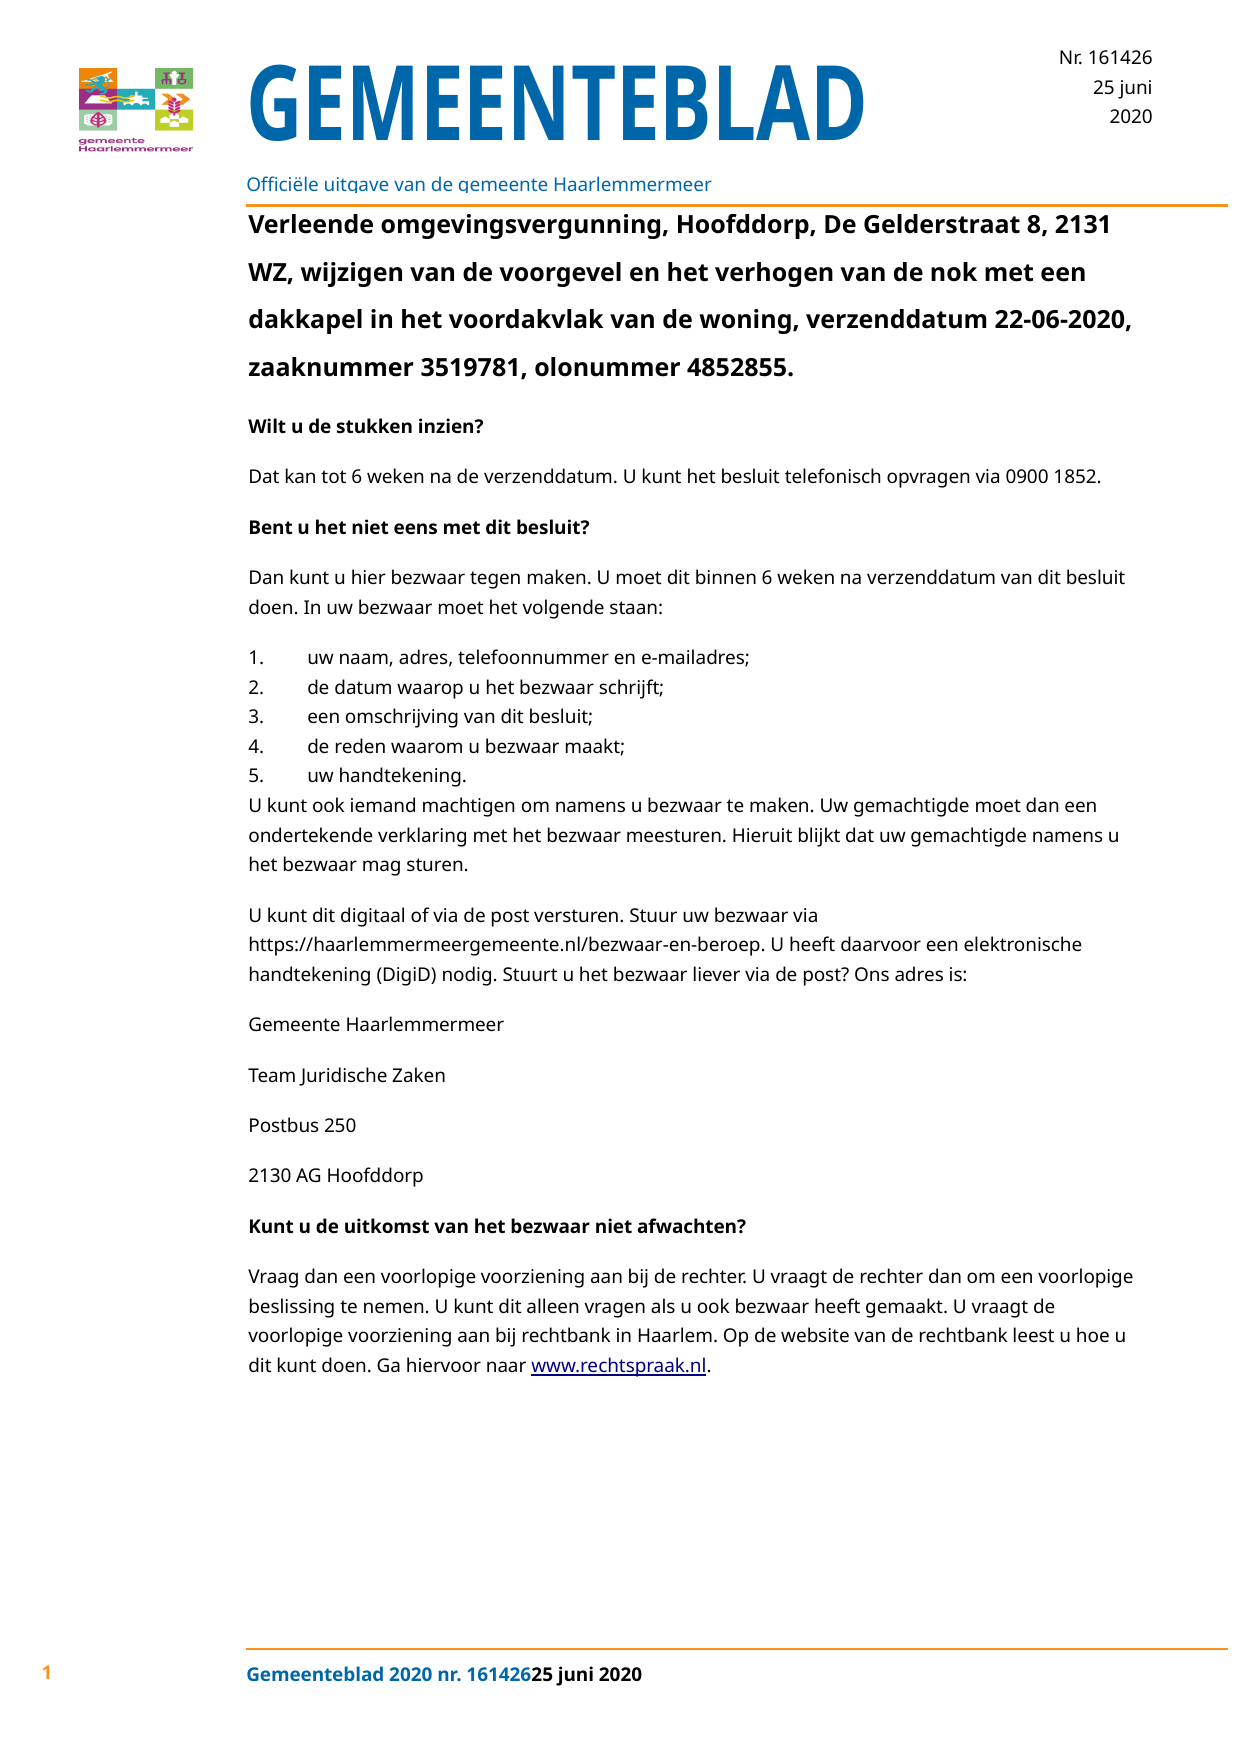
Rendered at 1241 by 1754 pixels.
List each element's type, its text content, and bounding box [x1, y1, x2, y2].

text U kunt ook iemand machtigen om namens u bezwaar te maken. Uw gemachtigde moet dan een ondertekende verklaring met het bezwaar meesturen. Hieruit blijkt dat uw gemachtigde namens u het bezwaar mag sturen. [248, 792, 1152, 877]
list uw handtekening. [248, 763, 1152, 788]
picture [41, 47, 231, 172]
text Bent u het niet eens met dit besluit? [248, 514, 1152, 540]
text Gemeente Haarlemmermeer [248, 1011, 1152, 1037]
list uw naam, adres, telefoonnummer en e-mailadres; [248, 644, 1152, 670]
text U kunt dit digitaal of via de post versturen. Stuur uw bezwaar via https://haarlemmermeergemeente.nl/bezwaar-en-beroep. U heeft daarvoor een elektronische handtekening (DigiD) nodig. Stuurt u het bezwaar liever via de post? Ons adres is: [248, 902, 1152, 987]
text Team Juridische Zaken [248, 1062, 1152, 1088]
text Kunt u de uitkomst van het bezwaar niet afwachten? [248, 1213, 1152, 1239]
text Verleende omgevingsvergunning, Hoofddorp, De Gelderstraat 8, 2131 WZ, wijzigen van de voorgevel en het verhogen van de nok met een dakkapel in het voordakvlak van de woning, verzenddatum 22-06-2020, zaaknummer 3519781, olonummer 4852855. [248, 207, 1152, 384]
list de reden waarom u bezwaar maakt; [248, 733, 1152, 759]
list een omschrijving van dit besluit; [248, 703, 1152, 729]
text Vraag dan een voorlopige voorziening aan bij de rechter. U vraagt de rechter dan om een voorlopige beslissing te nemen. U kunt dit alleen vragen als u ook bezwaar heeft gemaakt. U vraagt de voorlopige voorziening aan bij rechtbank in Haarlem. Op de website van de rechtbank leest u hoe u dit kunt doen. Ga hiervoor naar www.rechtspraak.nl. [248, 1263, 1152, 1378]
text Dan kunt u hier bezwaar tegen maken. U moet dit binnen 6 weken na verzenddatum van dit besluit doen. In uw bezwaar moet het volgende staan: [248, 564, 1152, 620]
list de datum waarop u het bezwaar schrijft; [248, 674, 1152, 700]
text Dat kan tot 6 weken na de verzenddatum. U kunt het besluit telefonisch opvragen via 0900 1852. [248, 463, 1152, 489]
text Postbus 250 [248, 1112, 1152, 1138]
text 2130 AG Hoofddorp [248, 1163, 1152, 1188]
text Wilt u de stukken inzien? [248, 413, 1152, 439]
